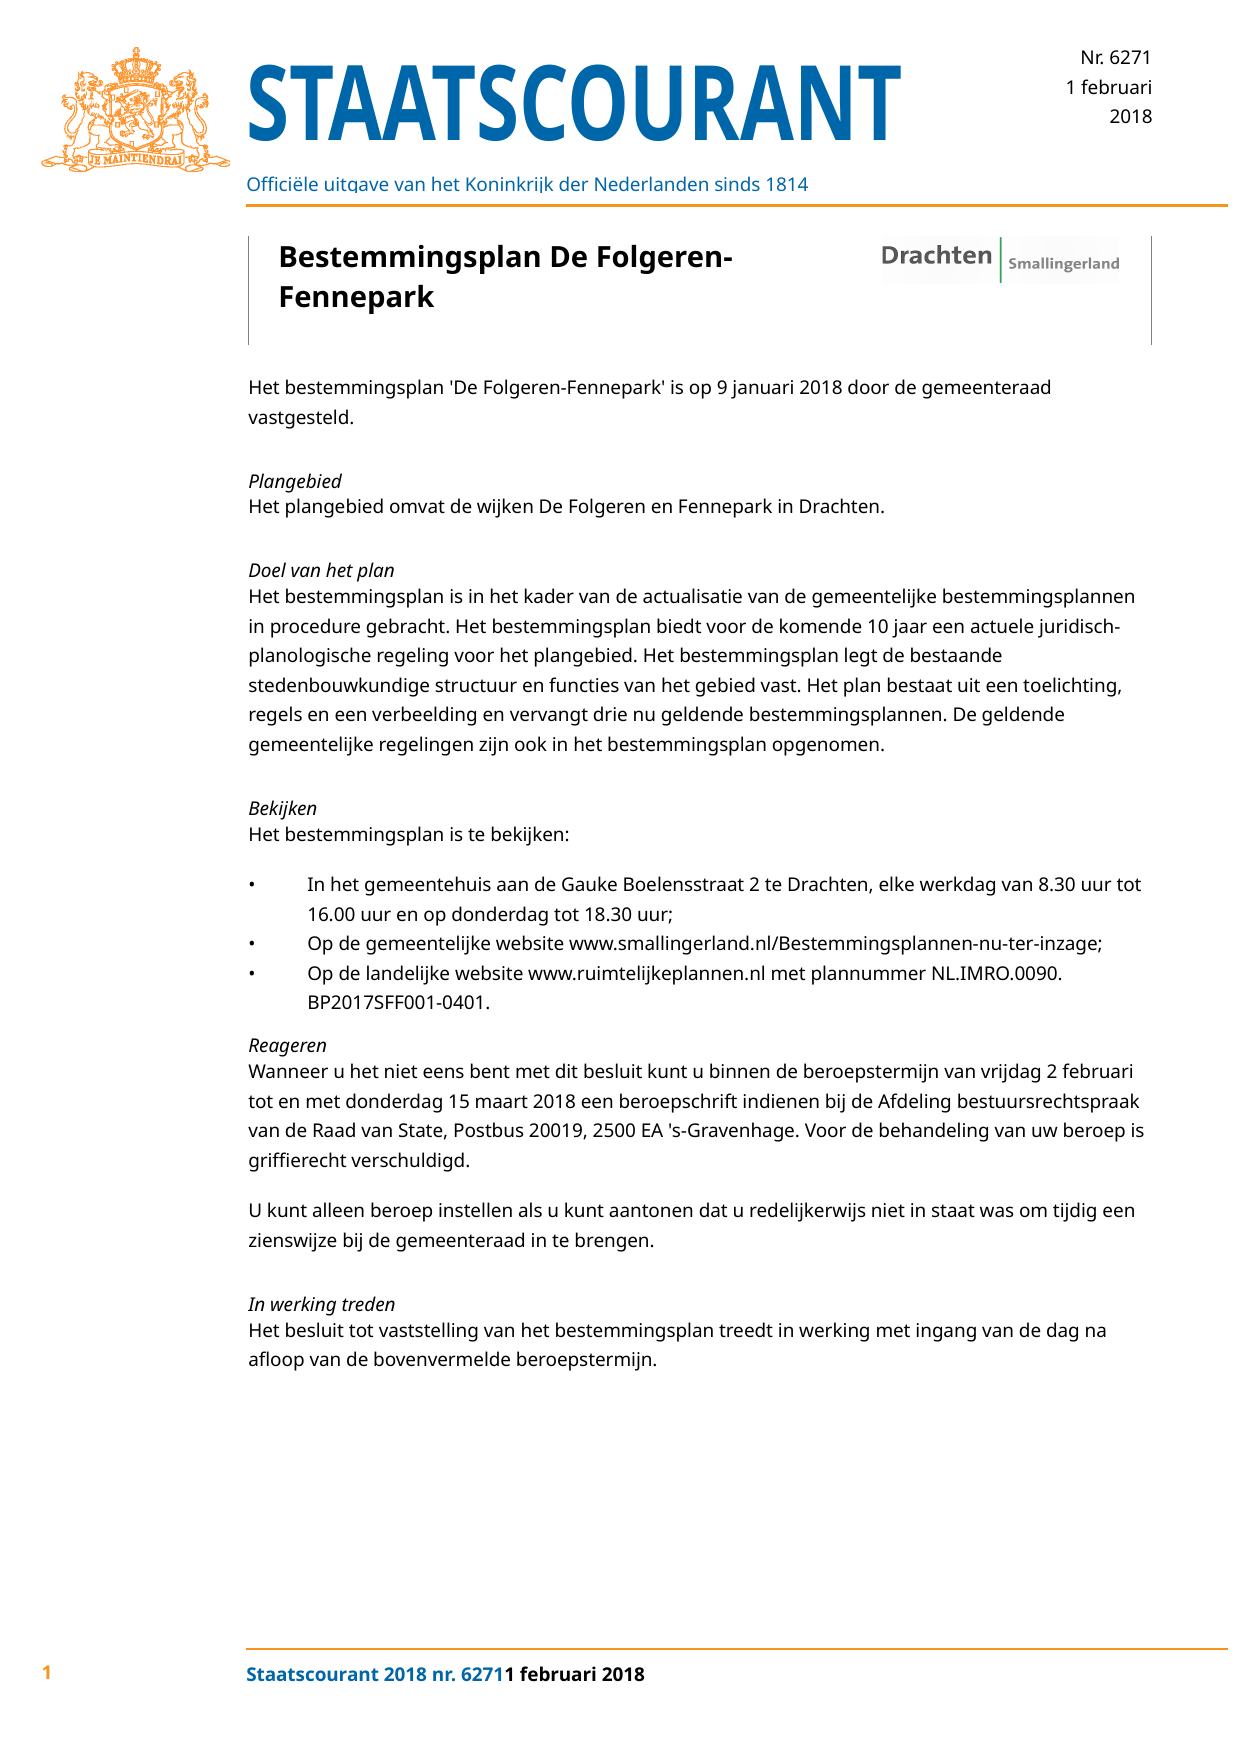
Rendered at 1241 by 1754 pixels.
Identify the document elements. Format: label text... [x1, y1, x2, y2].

list Op de gemeentelijke website www.smallingerland.nl/Bestemmingsplannen-nu-ter-inzage; [248, 930, 1152, 956]
text In werking treden [248, 1291, 1152, 1317]
text Het plangebied omvat de wijken De Folgeren en Fennepark in Drachten. [248, 493, 1152, 519]
list Op de landelijke website www.ruimtelijkeplannen.nl met plannummer NL.IMRO.0090. BP2017SFF001-0401. [248, 960, 1152, 1015]
text Bekijken [248, 795, 1152, 821]
text Het besluit tot vaststelling van het bestemmingsplan treedt in werking met ingang van de dag na afloop van de bovenvermelde beroepstermijn. [248, 1317, 1152, 1372]
table_header [850, 236, 1151, 345]
picture [41, 47, 231, 172]
text Doel van het plan [248, 557, 1152, 583]
text Reageren [248, 1033, 1152, 1058]
list In het gemeentehuis aan de Gauke Boelensstraat 2 te Drachten, elke werkdag van 8.30 uur tot 16.00 uur en op donderdag tot 18.30 uur; [248, 871, 1152, 927]
text U kunt alleen beroep instellen als u kunt aantonen dat u redelijkerwijs niet in staat was om tijdig een zienswijze bij de gemeenteraad in te brengen. [248, 1198, 1152, 1253]
text Het bestemmingsplan 'De Folgeren-Fennepark' is op 9 januari 2018 door de gemeenteraad vastgesteld. [248, 374, 1152, 429]
picture [882, 236, 1119, 284]
text Wanneer u het niet eens bent met dit besluit kunt u binnen de beroepstermijn van vrijdag 2 februari tot en met donderdag 15 maart 2018 een beroepschrift indienen bij de Afdeling bestuursrechtspraak van de Raad van State, Postbus 20019, 2500 EA 's-Gravenhage. Voor de behandeling van uw beroep is griffierecht verschuldigd. [248, 1058, 1152, 1173]
text Het bestemmingsplan is te bekijken: [248, 821, 1152, 847]
text Plangebied [248, 468, 1152, 493]
table_header Bestemmingsplan De Folgeren-Fennepark [249, 236, 850, 345]
text Het bestemmingsplan is in het kader van de actualisatie van de gemeentelijke bestemmingsplannen in procedure gebracht. Het bestemmingsplan biedt voor de komende 10 jaar een actuele juridisch-planologische regeling voor het plangebied. Het bestemmingsplan legt de bestaande stedenbouwkundige structuur en functies van het gebied vast. Het plan bestaat uit een toelichting, regels en een verbeelding en vervangt drie nu geldende bestemmingsplannen. De geldende gemeentelijke regelingen zijn ook in het bestemmingsplan opgenomen. [248, 583, 1152, 757]
